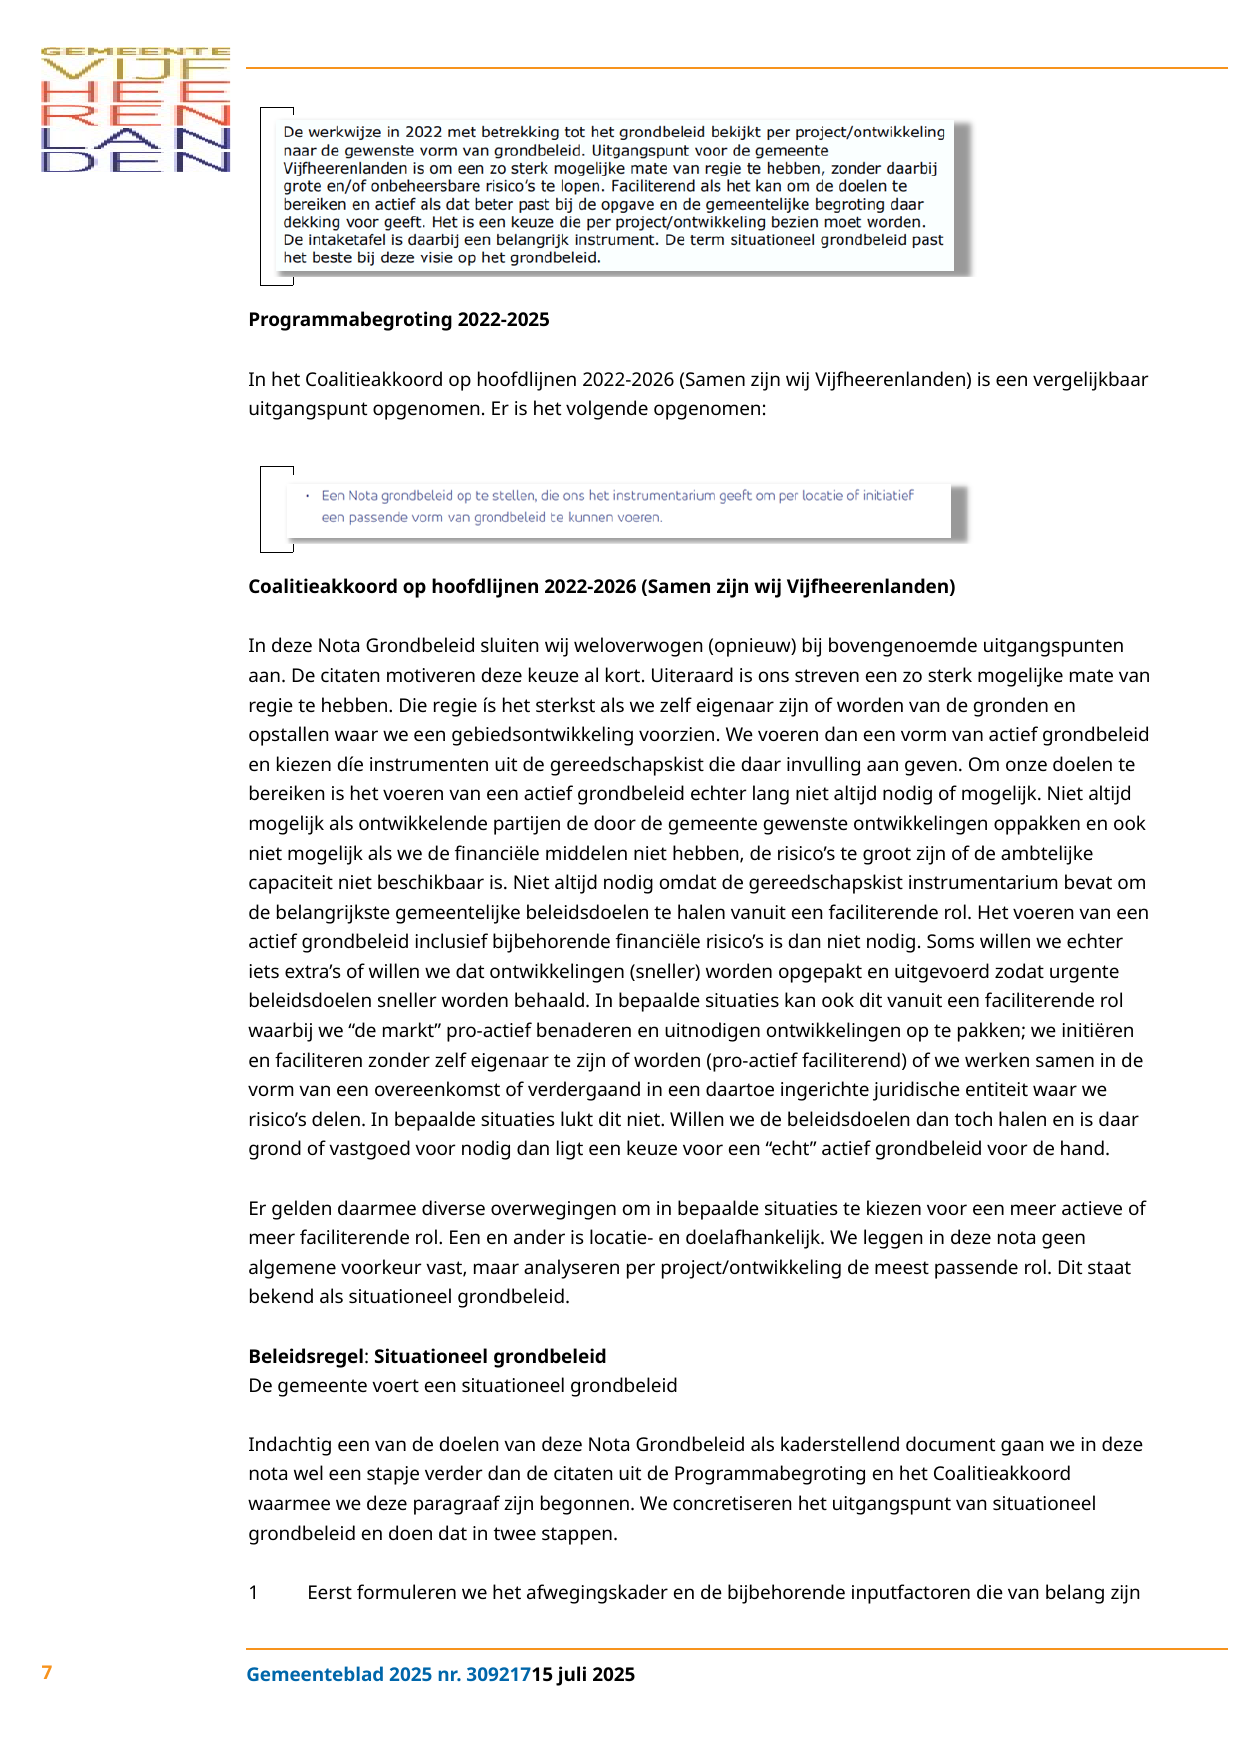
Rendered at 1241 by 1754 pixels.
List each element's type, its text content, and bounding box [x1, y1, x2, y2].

picture [268, 475, 978, 544]
picture [268, 115, 978, 277]
picture [41, 47, 231, 172]
text In deze Nota Grondbeleid sluiten wij weloverwogen (opnieuw) bij bovengenoemde uitgangspunten aan. De citaten motiveren deze keuze al kort. Uiteraard is ons streven een zo sterk mogelijke mate van regie te hebben. Die regie ís het sterkst als we zelf eigenaar zijn of worden van de gronden en opstallen waar we een gebiedsontwikkeling voorzien. We voeren dan een vorm van actief grondbeleid en kiezen díe instrumenten uit de gereedschapskist die daar invulling aan geven. Om onze doelen te bereiken is het voeren van een actief grondbeleid echter lang niet altijd nodig of mogelijk. Niet altijd mogelijk als ontwikkelende partijen de door de gemeente gewenste ontwikkelingen oppakken en ook niet mogelijk als we de financiële middelen niet hebben, de risico’s te groot zijn of de ambtelijke capaciteit niet beschikbaar is. Niet altijd nodig omdat de gereedschapskist instrumentarium bevat om de belangrijkste gemeentelijke beleidsdoelen te halen vanuit een faciliterende rol. Het voeren van een actief grondbeleid inclusief bijbehorende financiële risico’s is dan niet nodig. Soms willen we echter iets extra’s of willen we dat ontwikkelingen (sneller) worden opgepakt en uitgevoerd zodat urgente beleidsdoelen sneller worden behaald. In bepaalde situaties kan ook dit vanuit een faciliterende rol waarbij we “de markt” pro-actief benaderen en uitnodigen ontwikkelingen op te pakken; we initiëren en faciliteren zonder zelf eigenaar te zijn of worden (pro-actief faciliterend) of we werken samen in de vorm van een overeenkomst of verdergaand in een daartoe ingerichte juridische entiteit waar we risico’s delen. In bepaalde situaties lukt dit niet. Willen we de beleidsdoelen dan toch halen en is daar grond of vastgoed voor nodig dan ligt een keuze voor een “echt” actief grondbeleid voor de hand. [248, 633, 1152, 1161]
list Eerst formuleren we het afwegingskader en de bijbehorende inputfactoren die van belang zijn [248, 1579, 1152, 1604]
table_header Beleidsregel: Situationeel grondbeleid De gemeente voert een situationeel grondbeleid [248, 1343, 1152, 1398]
text Indachtig een van de doelen van deze Nota Grondbeleid als kaderstellend document gaan we in deze nota wel een stapje verder dan de citaten uit de Programmabegroting en het Coalitieakkoord waarmee we deze paragraaf zijn begonnen. We concretiseren het uitgangspunt van situationeel grondbeleid en doen dat in twee stappen. [248, 1431, 1152, 1545]
text Er gelden daarmee diverse overwegingen om in bepaalde situaties te kiezen voor een meer actieve of meer faciliterende rol. Een en ander is locatie- en doelafhankelijk. We leggen in deze nota geen algemene voorkeur vast, maar analyseren per project/ontwikkeling de meest passende rol. Dit staat bekend als situationeel grondbeleid. [248, 1195, 1152, 1309]
text Programmabegroting 2022-2025 [248, 307, 1152, 332]
text Coalitieakkoord op hoofdlijnen 2022-2026 (Samen zijn wij Vijfheerenlanden) [248, 573, 1152, 599]
text In het Coalitieakkoord op hoofdlijnen 2022-2026 (Samen zijn wij Vijfheerenlanden) is een vergelijkbaar uitgangspunt opgenomen. Er is het volgende opgenomen: [248, 366, 1152, 421]
